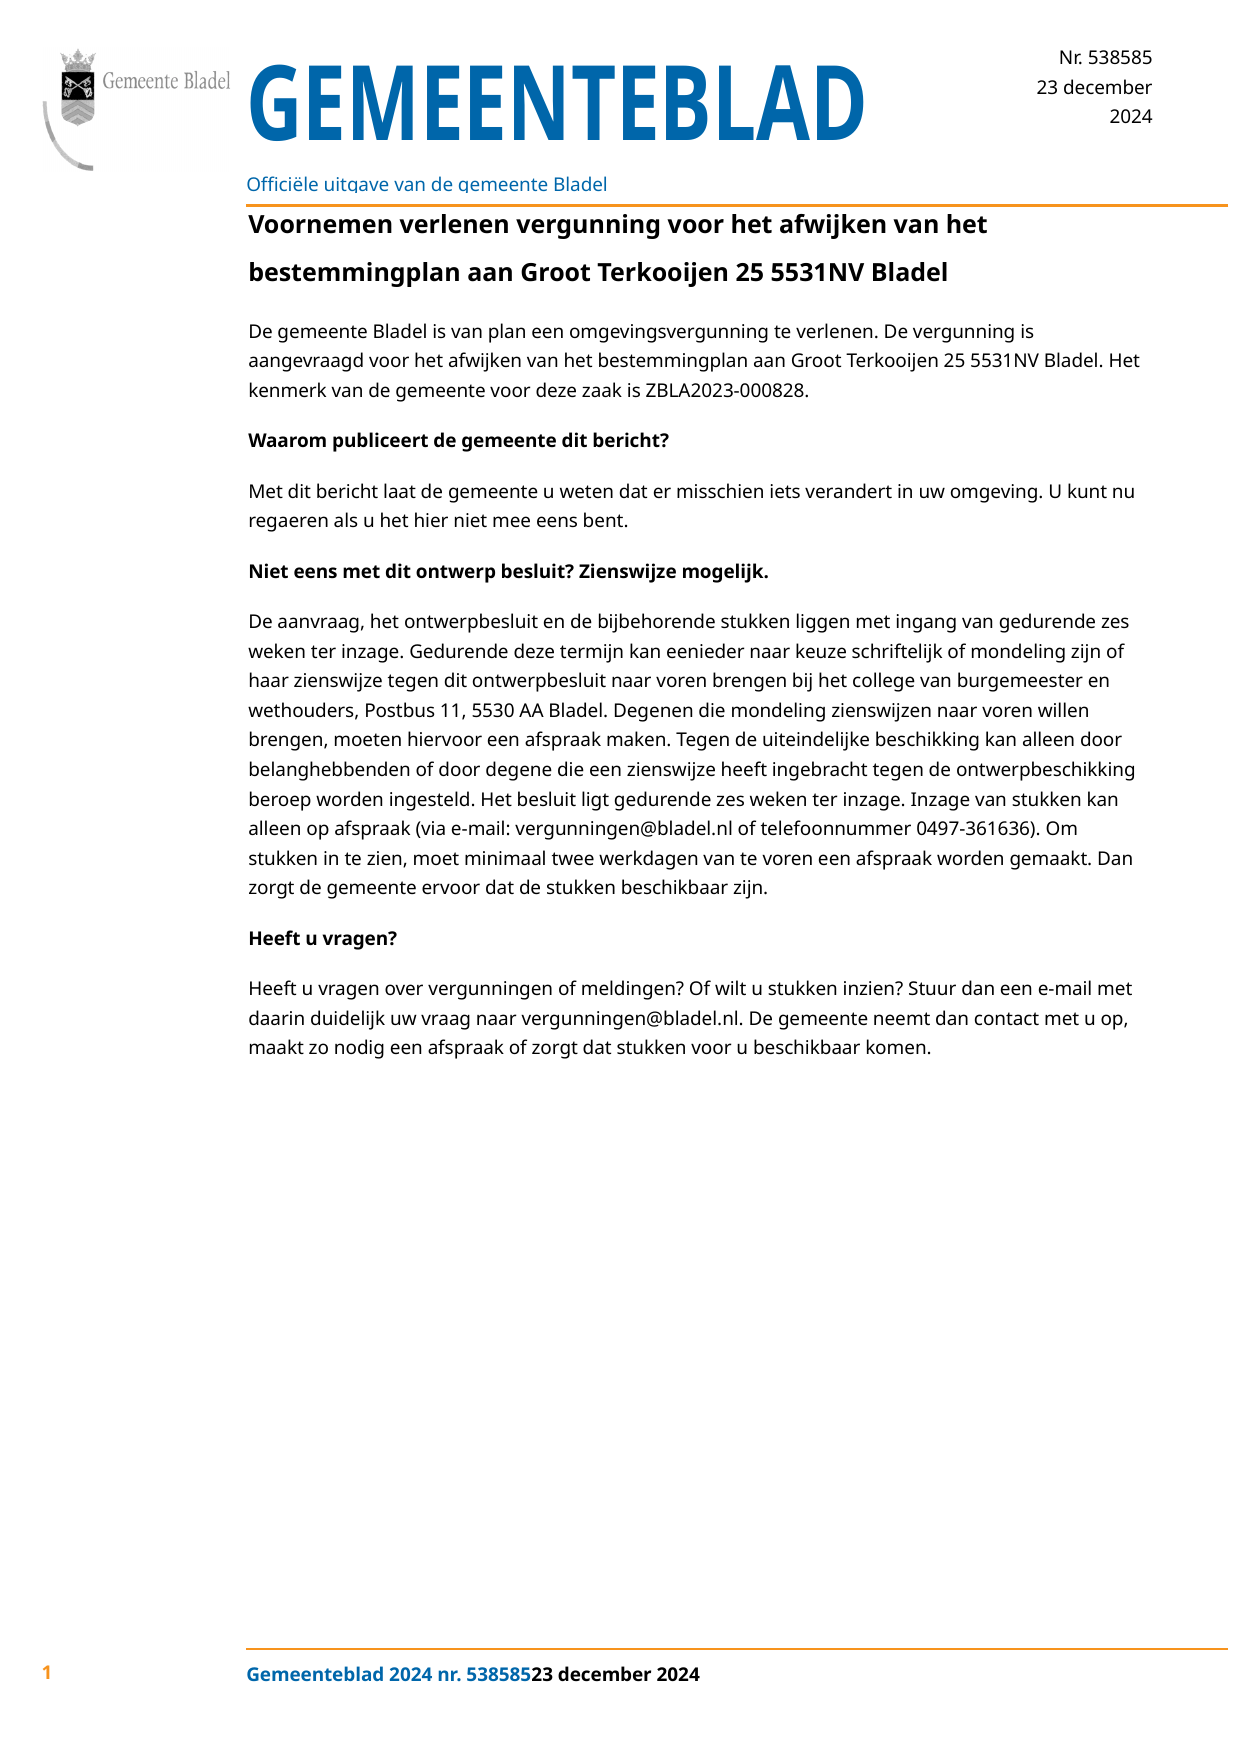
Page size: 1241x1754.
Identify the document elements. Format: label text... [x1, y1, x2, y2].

text Met dit bericht laat de gemeente u weten dat er misschien iets verandert in uw omgeving. U kunt nu regaeren als u het hier niet mee eens bent. [248, 478, 1152, 533]
picture [41, 47, 231, 172]
text De gemeente Bladel is van plan een omgevingsvergunning te verlenen. De vergunning is aangevraagd voor het afwijken van het bestemmingplan aan Groot Terkooijen 25 5531NV Bladel. Het kenmerk van de gemeente voor deze zaak is ZBLA2023-000828. [248, 318, 1152, 403]
text Voornemen verlenen vergunning voor het afwijken van het bestemmingplan aan Groot Terkooijen 25 5531NV Bladel [248, 207, 1152, 288]
text De aanvraag, het ontwerpbesluit en de bijbehorende stukken liggen met ingang van gedurende zes weken ter inzage. Gedurende deze termijn kan eenieder naar keuze schriftelijk of mondeling zijn of haar zienswijze tegen dit ontwerpbesluit naar voren brengen bij het college van burgemeester en wethouders, Postbus 11, 5530 AA Bladel. Degenen die mondeling zienswijzen naar voren willen brengen, moeten hiervoor een afspraak maken. Tegen de uiteindelijke beschikking kan alleen door belanghebbenden of door degene die een zienswijze heeft ingebracht tegen de ontwerpbeschikking beroep worden ingesteld. Het besluit ligt gedurende zes weken ter inzage. Inzage van stukken kan alleen op afspraak (via e-mail: vergunningen@bladel.nl of telefoonnummer 0497-361636). Om stukken in te zien, moet minimaal twee werkdagen van te voren een afspraak worden gemaakt. Dan zorgt de gemeente ervoor dat de stukken beschikbaar zijn. [248, 608, 1152, 900]
text Waarom publiceert de gemeente dit bericht? [248, 427, 1152, 453]
text Niet eens met dit ontwerp besluit? Zienswijze mogelijk. [248, 558, 1152, 584]
text Heeft u vragen? [248, 925, 1152, 951]
text Heeft u vragen over vergunningen of meldingen? Of wilt u stukken inzien? Stuur dan een e-mail met daarin duidelijk uw vraag naar vergunningen@bladel.nl. De gemeente neemt dan contact met u op, maakt zo nodig een afspraak of zorgt dat stukken voor u beschikbaar komen. [248, 975, 1152, 1060]
